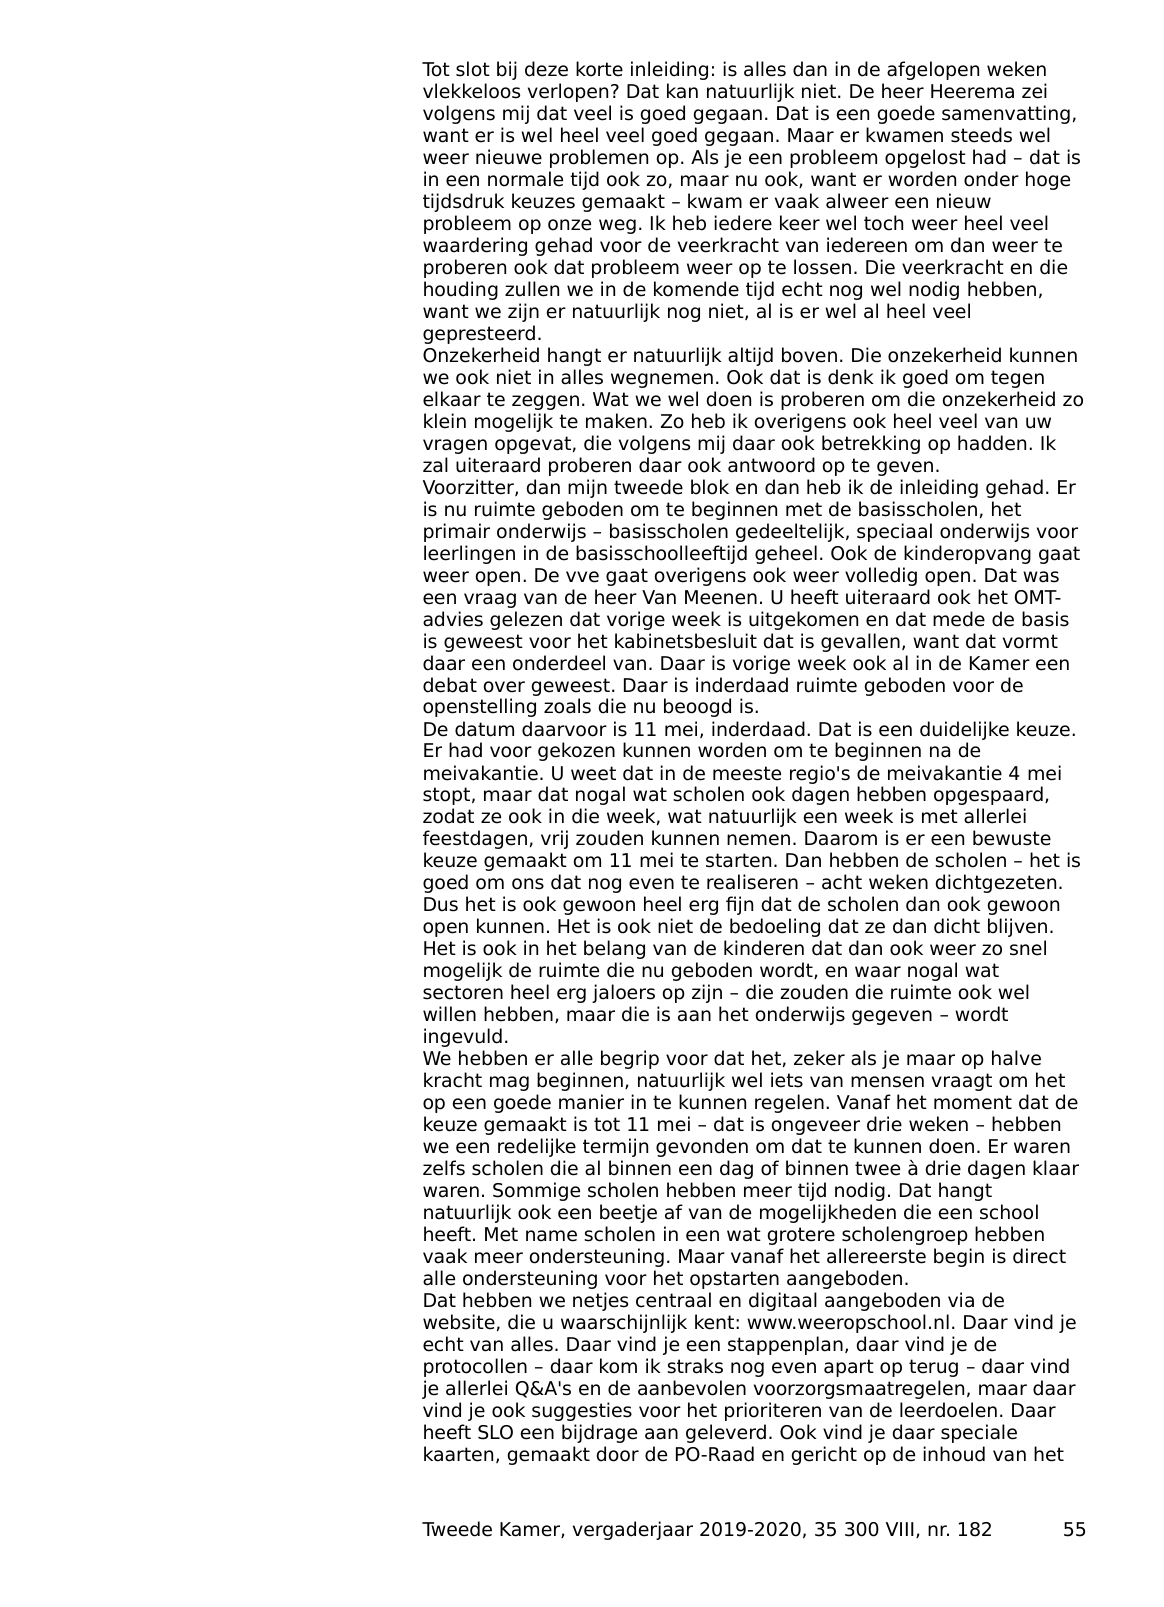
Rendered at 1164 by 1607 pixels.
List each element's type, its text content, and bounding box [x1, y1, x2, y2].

text Voorzitter, dan mijn tweede blok en dan heb ik de inleiding gehad. Er is nu ruimte geboden om te beginnen met de basisscholen, het primair onderwijs – basisscholen gedeeltelijk, speciaal onderwijs voor leerlingen in de basisschoolleeftijd geheel. Ook de kinderopvang gaat weer open. De vve gaat overigens ook weer volledig open. Dat was een vraag van de heer Van Meenen. U heeft uiteraard ook het OMT-advies gelezen dat vorige week is uitgekomen en dat mede de basis is geweest voor het kabinetsbesluit dat is gevallen, want dat vormt daar een onderdeel van. Daar is vorige week ook al in de Kamer een debat over geweest. Daar is inderdaad ruimte geboden voor de openstelling zoals die nu beoogd is. [422, 477, 1087, 718]
text Onzekerheid hangt er natuurlijk altijd boven. Die onzekerheid kunnen we ook niet in alles wegnemen. Ook dat is denk ik goed om tegen elkaar te zeggen. Wat we wel doen is proberen om die onzekerheid zo klein mogelijk te maken. Zo heb ik overigens ook heel veel van uw vragen opgevat, die volgens mij daar ook betrekking op hadden. Ik zal uiteraard proberen daar ook antwoord op te geven. [422, 345, 1087, 477]
text De datum daarvoor is 11 mei, inderdaad. Dat is een duidelijke keuze. Er had voor gekozen kunnen worden om te beginnen na de meivakantie. U weet dat in de meeste regio's de meivakantie 4 mei stopt, maar dat nogal wat scholen ook dagen hebben opgespaard, zodat ze ook in die week, wat natuurlijk een week is met allerlei feestdagen, vrij zouden kunnen nemen. Daarom is er een bewuste keuze gemaakt om 11 mei te starten. Dan hebben de scholen – het is goed om ons dat nog even te realiseren – acht weken dichtgezeten. Dus het is ook gewoon heel erg fijn dat de scholen dan ook gewoon open kunnen. Het is ook niet de bedoeling dat ze dan dicht blijven. Het is ook in het belang van de kinderen dat dan ook weer zo snel mogelijk de ruimte die nu geboden wordt, en waar nogal wat sectoren heel erg jaloers op zijn – die zouden die ruimte ook wel willen hebben, maar die is aan het onderwijs gegeven – wordt ingevuld. [422, 718, 1087, 1048]
text We hebben er alle begrip voor dat het, zeker als je maar op halve kracht mag beginnen, natuurlijk wel iets van mensen vraagt om het op een goede manier in te kunnen regelen. Vanaf het moment dat de keuze gemaakt is tot 11 mei – dat is ongeveer drie weken – hebben we een redelijke termijn gevonden om dat te kunnen doen. Er waren zelfs scholen die al binnen een dag of binnen twee à drie dagen klaar waren. Sommige scholen hebben meer tijd nodig. Dat hangt natuurlijk ook een beetje af van de mogelijkheden die een school heeft. Met name scholen in een wat grotere scholengroep hebben vaak meer ondersteuning. Maar vanaf het allereerste begin is direct alle ondersteuning voor het opstarten aangeboden. [422, 1048, 1087, 1290]
text Tot slot bij deze korte inleiding: is alles dan in de afgelopen weken vlekkeloos verlopen? Dat kan natuurlijk niet. De heer Heerema zei volgens mij dat veel is goed gegaan. Dat is een goede samenvatting, want er is wel heel veel goed gegaan. Maar er kwamen steeds wel weer nieuwe problemen op. Als je een probleem opgelost had – dat is in een normale tijd ook zo, maar nu ook, want er worden onder hoge tijdsdruk keuzes gemaakt – kwam er vaak alweer een nieuw probleem op onze weg. Ik heb iedere keer wel toch weer heel veel waardering gehad voor de veerkracht van iedereen om dan weer te proberen ook dat probleem weer op te lossen. Die veerkracht en die houding zullen we in de komende tijd echt nog wel nodig hebben, want we zijn er natuurlijk nog niet, al is er wel al heel veel gepresteerd. [422, 59, 1087, 345]
text Dat hebben we netjes centraal en digitaal aangeboden via de website, die u waarschijnlijk kent: www.weeropschool.nl. Daar vind je echt van alles. Daar vind je een stappenplan, daar vind je de protocollen – daar kom ik straks nog even apart op terug – daar vind je allerlei Q&A's en de aanbevolen voorzorgsmaatregelen, maar daar vind je ook suggesties voor het prioriteren van de leerdoelen. Daar heeft SLO een bijdrage aan geleverd. Ook vind je daar speciale kaarten, gemaakt door de PO-Raad en gericht op de inhoud van het [422, 1290, 1087, 1466]
